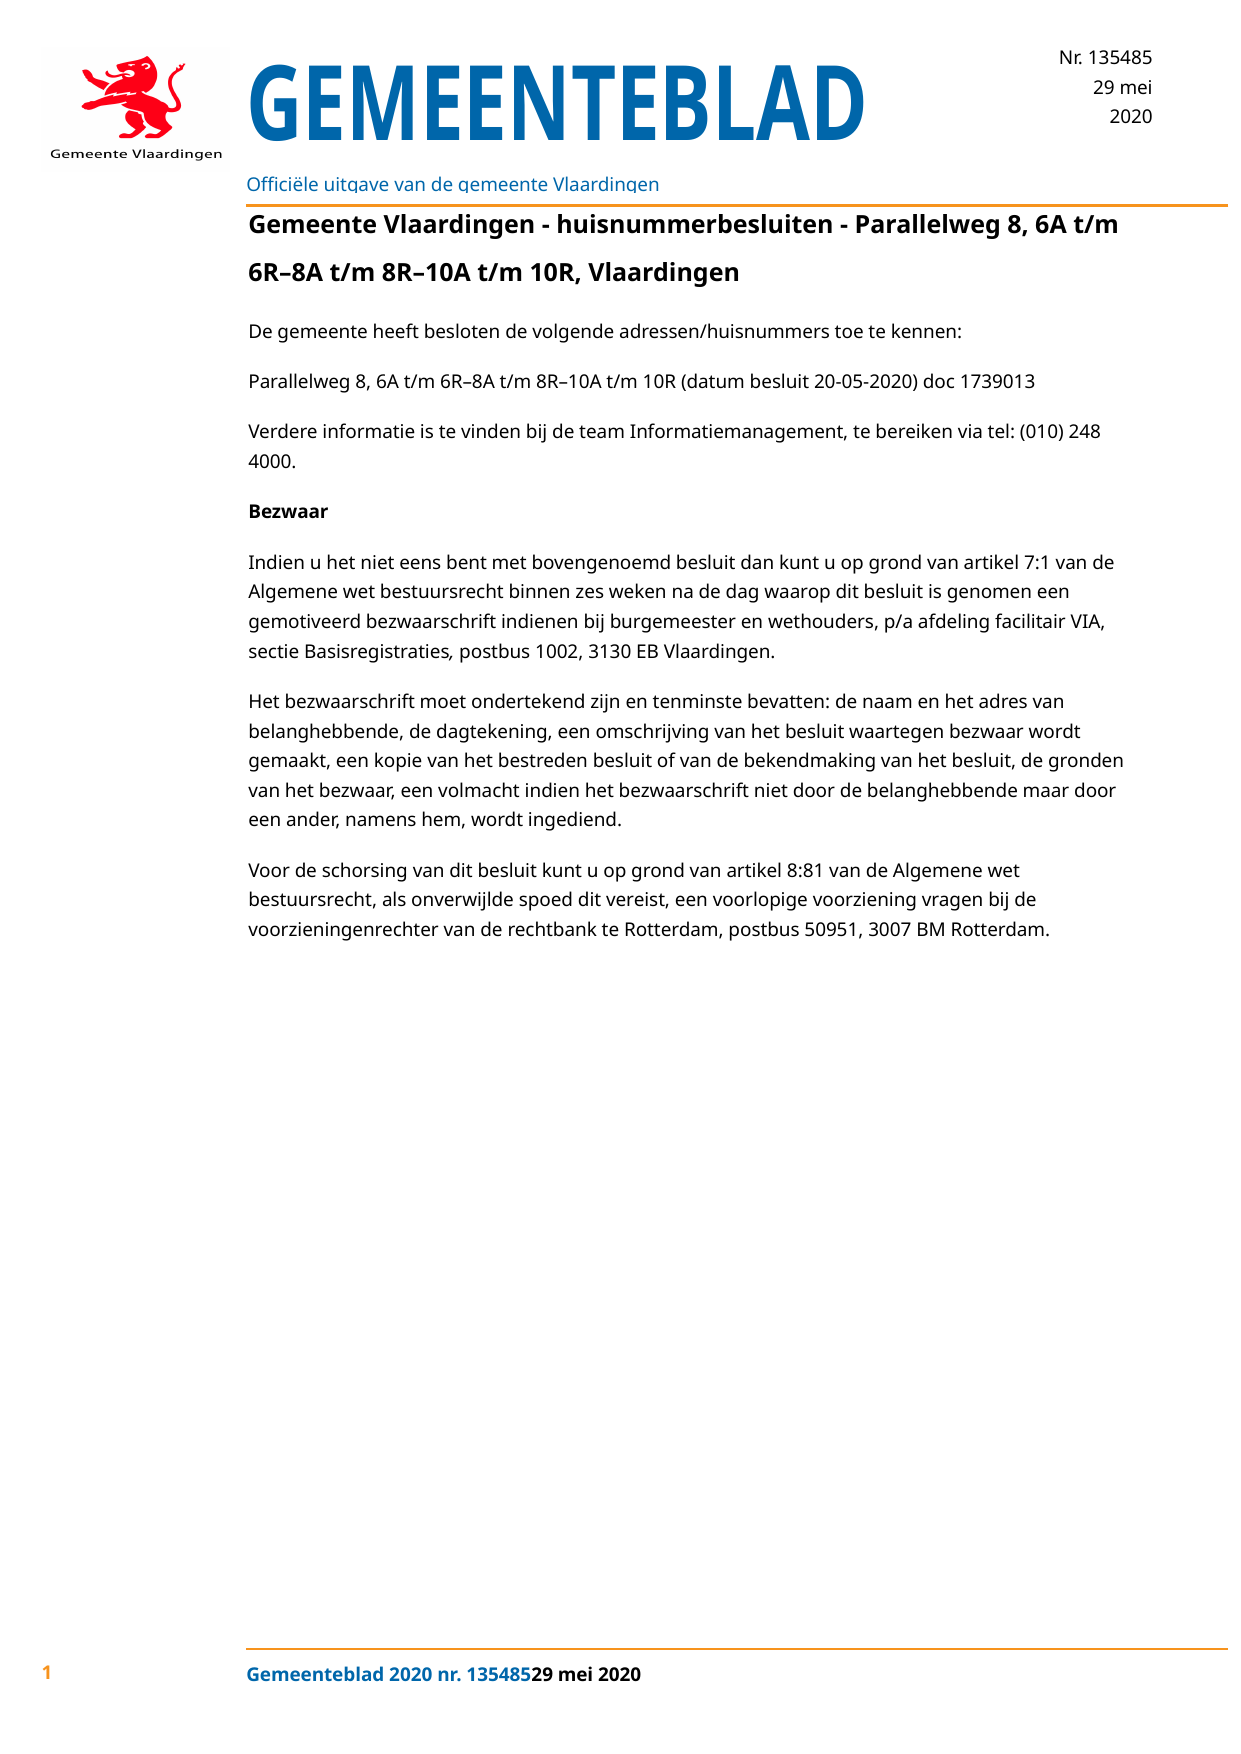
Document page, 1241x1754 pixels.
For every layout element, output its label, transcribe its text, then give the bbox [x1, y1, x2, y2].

text Voor de schorsing van dit besluit kunt u op grond van artikel 8:81 van de Algemene wet bestuursrecht, als onverwijlde spoed dit vereist, een voorlopige voorziening vragen bij de voorzieningenrechter van de rechtbank te Rotterdam, postbus 50951, 3007 BM Rotterdam. [248, 857, 1152, 942]
text De gemeente heeft besloten de volgende adressen/huisnummers toe te kennen: [248, 318, 1152, 344]
text Parallelweg 8, 6A t/m 6R–8A t/m 8R–10A t/m 10R (datum besluit 20-05-2020) doc 1739013 [248, 368, 1152, 394]
text Het bezwaarschrift moet ondertekend zijn en tenminste bevatten: de naam en het adres van belanghebbende, de dagtekening, een omschrijving van het besluit waartegen bezwaar wordt gemaakt, een kopie van het bestreden besluit of van de bekendmaking van het besluit, de gronden van het bezwaar, een volmacht indien het bezwaarschrift niet door de belanghebbende maar door een ander, namens hem, wordt ingediend. [248, 688, 1152, 832]
picture [41, 47, 231, 172]
text Gemeente Vlaardingen - huisnummerbesluiten - Parallelweg 8, 6A t/m 6R–8A t/m 8R–10A t/m 10R, Vlaardingen [248, 207, 1152, 288]
text Indien u het niet eens bent met bovengenoemd besluit dan kunt u op grond van artikel 7:1 van de Algemene wet bestuursrecht binnen zes weken na de dag waarop dit besluit is genomen een gemotiveerd bezwaarschrift indienen bij burgemeester en wethouders, p/a afdeling facilitair VIA, sectie Basisregistraties, postbus 1002, 3130 EB Vlaardingen. [248, 549, 1152, 664]
text Bezwaar [248, 499, 1152, 524]
text Verdere informatie is te vinden bij de team Informatiemanagement, te bereiken via tel: (010) 248 4000. [248, 419, 1152, 474]
